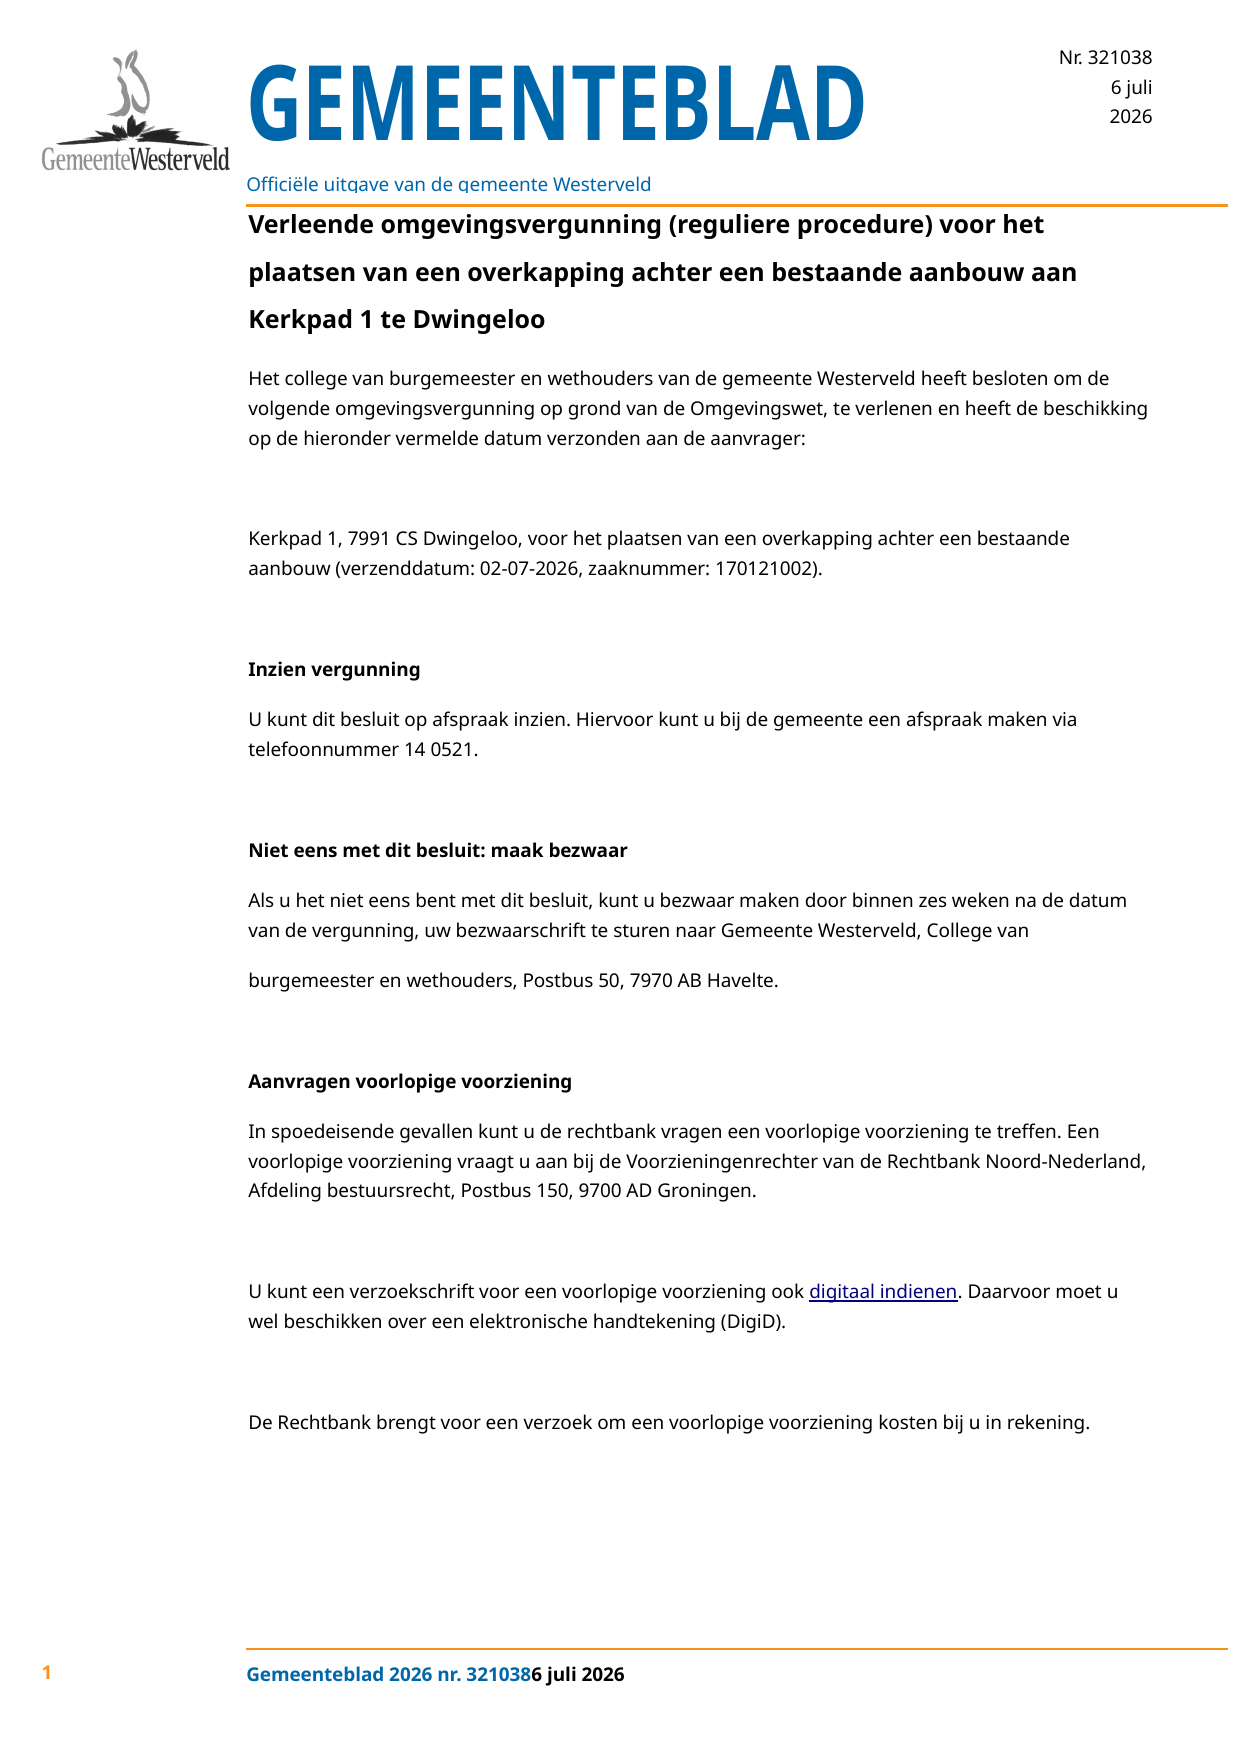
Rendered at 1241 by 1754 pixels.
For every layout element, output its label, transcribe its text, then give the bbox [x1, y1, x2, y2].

text burgemeester en wethouders, Postbus 50, 7970 AB Havelte. [248, 967, 1152, 993]
text Inzien vergunning [248, 656, 1152, 682]
picture [41, 47, 231, 172]
text U kunt een verzoekschrift voor een voorlopige voorziening ook digitaal indienen. Daarvoor moet u wel beschikken over een elektronische handtekening (DigiD). [248, 1278, 1152, 1334]
text De Rechtbank brengt voor een verzoek om een voorlopige voorziening kosten bij u in rekening. [248, 1409, 1152, 1434]
text Als u het niet eens bent met dit besluit, kunt u bezwaar maken door binnen zes weken na de datum van de vergunning, uw bezwaarschrift te sturen naar Gemeente Westerveld, College van [248, 887, 1152, 942]
text In spoedeisende gevallen kunt u de rechtbank vragen een voorlopige voorziening te treffen. Een voorlopige voorziening vraagt u aan bij de Voorzieningenrechter van de Rechtbank Noord-Nederland, Afdeling bestuursrecht, Postbus 150, 9700 AD Groningen. [248, 1118, 1152, 1203]
text Kerkpad 1, 7991 CS Dwingeloo, voor het plaatsen van een overkapping achter een bestaande aanbouw (verzenddatum: 02-07-2026, zaaknummer: 170121002). [248, 526, 1152, 581]
text Aanvragen voorlopige voorziening [248, 1068, 1152, 1094]
text U kunt dit besluit op afspraak inzien. Hiervoor kunt u bij de gemeente een afspraak maken via telefoonnummer 14 0521. [248, 706, 1152, 762]
text Niet eens met dit besluit: maak bezwaar [248, 837, 1152, 862]
text Het college van burgemeester en wethouders van de gemeente Westerveld heeft besloten om de volgende omgevingsvergunning op grond van de Omgevingswet, te verlenen en heeft de beschikking op de hieronder vermelde datum verzonden aan de aanvrager: [248, 366, 1152, 450]
text Verleende omgevingsvergunning (reguliere procedure) voor het plaatsen van een overkapping achter een bestaande aanbouw aan Kerkpad 1 te Dwingeloo [248, 207, 1152, 336]
